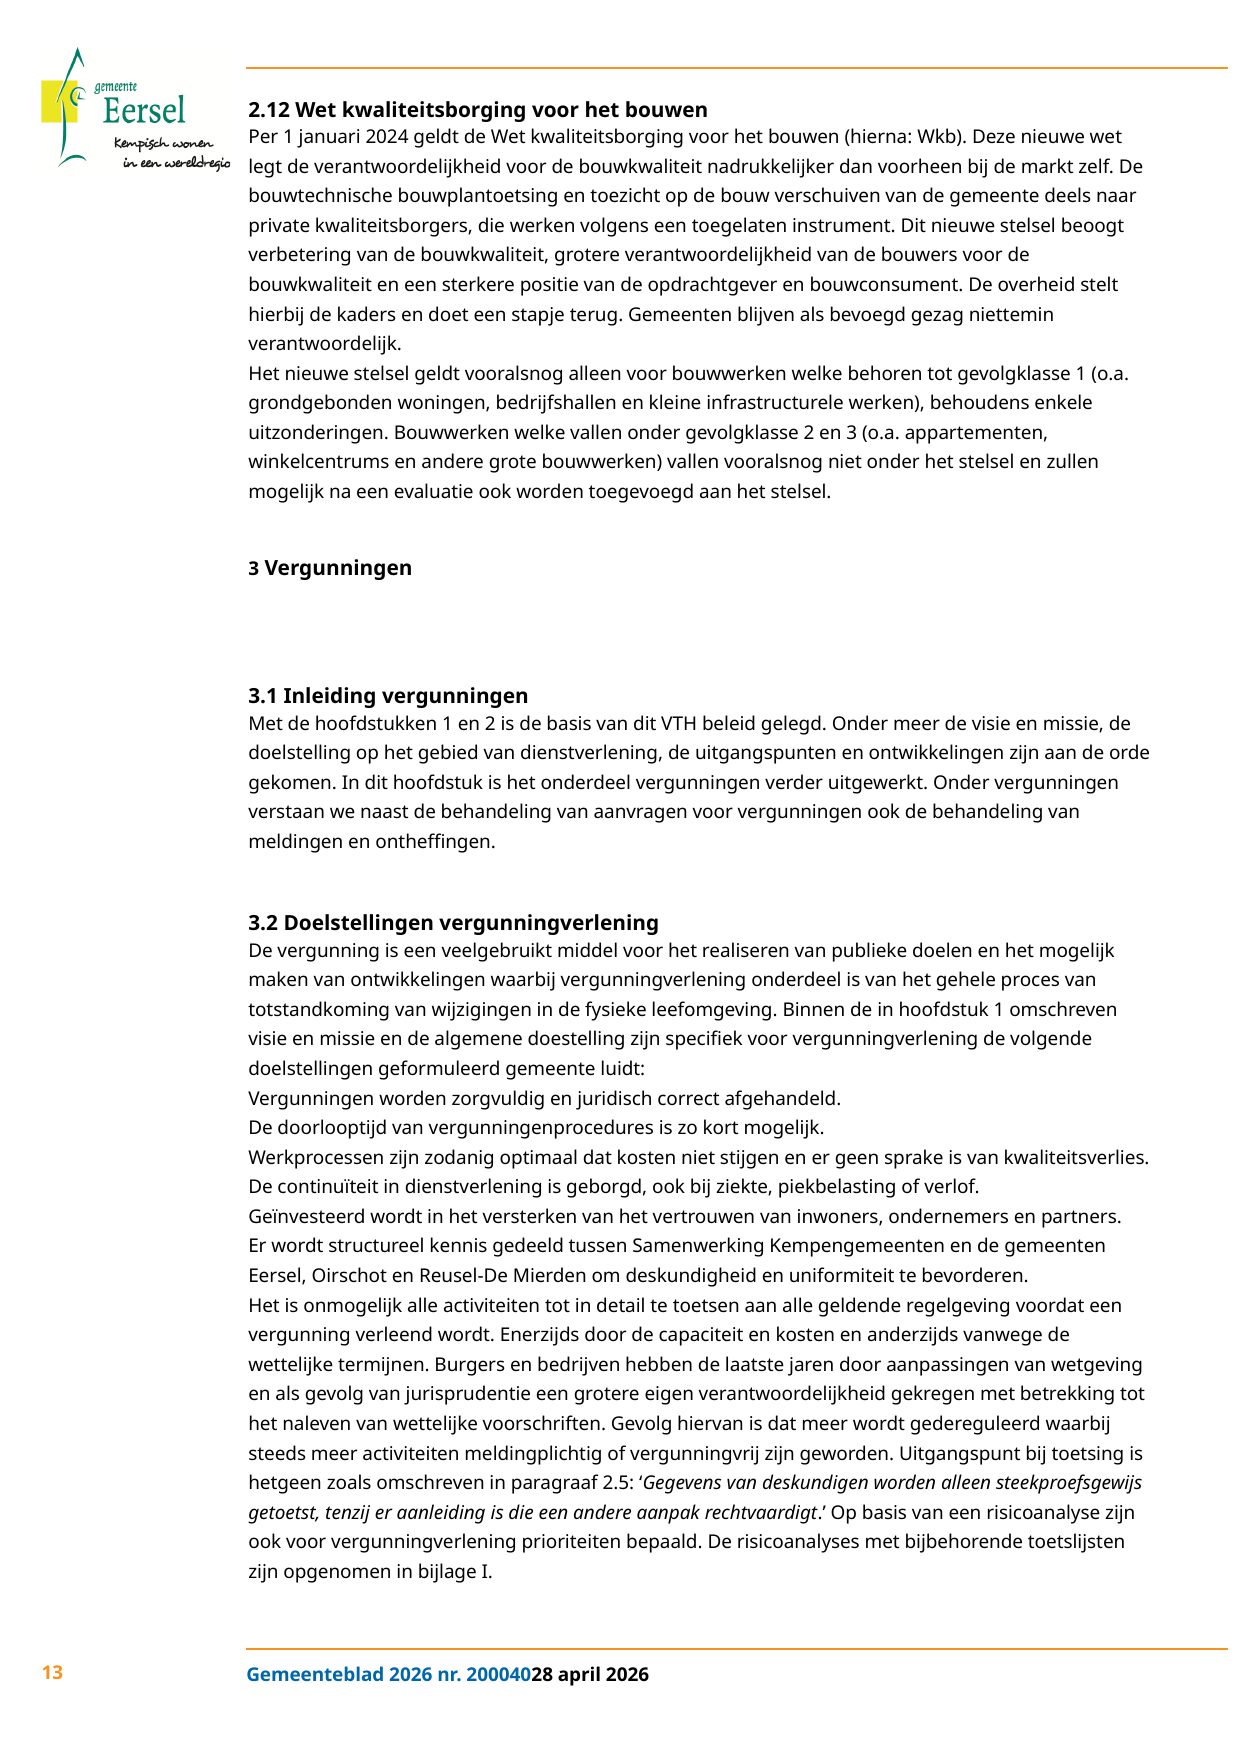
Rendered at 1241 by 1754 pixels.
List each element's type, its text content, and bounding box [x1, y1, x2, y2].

text Het is onmogelijk alle activiteiten tot in detail te toetsen aan alle geldende regelgeving voordat een vergunning verleend wordt. Enerzijds door de capaciteit en kosten en anderzijds vanwege de wettelijke termijnen. Burgers en bedrijven hebben de laatste jaren door aanpassingen van wetgeving en als gevolg van jurisprudentie een grotere eigen verantwoordelijkheid gekregen met betrekking tot het naleven van wettelijke voorschriften. Gevolg hiervan is dat meer wordt gedereguleerd waarbij steeds meer activiteiten meldingplichtig of vergunningvrij zijn geworden. Uitgangspunt bij toetsing is hetgeen zoals omschreven in paragraaf 2.5: ‘Gegevens van deskundigen worden alleen steekproefsgewijs getoetst, tenzij er aanleiding is die een andere aanpak rechtvaardigt.’ Op basis van een risicoanalyse zijn ook voor vergunningverlening prioriteiten bepaald. De risicoanalyses met bijbehorende toetslijsten zijn opgenomen in bijlage I. [248, 1292, 1152, 1584]
text De continuïteit in dienstverlening is geborgd, ook bij ziekte, piekbelasting of verlof. [248, 1173, 1152, 1199]
text De vergunning is een veelgebruikt middel voor het realiseren van publieke doelen en het mogelijk maken van ontwikkelingen waarbij vergunningverlening onderdeel is van het gehele proces van totstandkoming van wijzigingen in de fysieke leefomgeving. Binnen de in hoofdstuk 1 omschreven visie en missie en de algemene doestelling zijn specifiek voor vergunningverlening de volgende doelstellingen geformuleerd gemeente luidt: [248, 937, 1152, 1081]
text Vergunningen worden zorgvuldig en juridisch correct afgehandeld. [248, 1085, 1152, 1110]
text Per 1 januari 2024 geldt de Wet kwaliteitsborging voor het bouwen (hierna: Wkb). Deze nieuwe wet legt de verantwoordelijkheid voor de bouwkwaliteit nadrukkelijker dan voorheen bij de markt zelf. De bouwtechnische bouwplantoetsing en toezicht op de bouw verschuiven van de gemeente deels naar private kwaliteitsborgers, die werken volgens een toegelaten instrument. Dit nieuwe stelsel beoogt verbetering van de bouwkwaliteit, grotere verantwoordelijkheid van de bouwers voor de bouwkwaliteit en een sterkere positie van de opdrachtgever en bouwconsument. De overheid stelt hierbij de kaders en doet een stapje terug. Gemeenten blijven als bevoegd gezag niettemin verantwoordelijk. [248, 123, 1152, 356]
picture [41, 47, 231, 172]
text 3 Vergunningen [248, 553, 1152, 582]
text Er wordt structureel kennis gedeeld tussen Samenwerking Kempengemeenten en de gemeenten Eersel, Oirschot en Reusel-De Mierden om deskundigheid en uniformiteit te bevorderen. [248, 1233, 1152, 1288]
text Werkprocessen zijn zodanig optimaal dat kosten niet stijgen en er geen sprake is van kwaliteitsverlies. [248, 1144, 1152, 1169]
text Geïnvesteerd wordt in het versterken van het vertrouwen van inwoners, ondernemers en partners. [248, 1203, 1152, 1229]
text 3.1 Inleiding vergunningen [248, 682, 1152, 710]
text Met de hoofdstukken 1 en 2 is de basis van dit VTH beleid gelegd. Onder meer de visie en missie, de doelstelling op het gebied van dienstverlening, de uitgangspunten en ontwikkelingen zijn aan de orde gekomen. In dit hoofdstuk is het onderdeel vergunningen verder uitgewerkt. Onder vergunningen verstaan we naast de behandeling van aanvragen voor vergunningen ook de behandeling van meldingen en ontheffingen. [248, 710, 1152, 854]
text 3.2 Doelstellingen vergunningverlening [248, 908, 1152, 937]
text Het nieuwe stelsel geldt vooralsnog alleen voor bouwwerken welke behoren tot gevolgklasse 1 (o.a. grondgebonden woningen, bedrijfshallen en kleine infrastructurele werken), behoudens enkele uitzonderingen. Bouwwerken welke vallen onder gevolgklasse 2 en 3 (o.a. appartementen, winkelcentrums en andere grote bouwwerken) vallen vooralsnog niet onder het stelsel en zullen mogelijk na een evaluatie ook worden toegevoegd aan het stelsel. [248, 360, 1152, 504]
text De doorlooptijd van vergunningenprocedures is zo kort mogelijk. [248, 1114, 1152, 1140]
text 2.12 Wet kwaliteitsborging voor het bouwen [248, 95, 1152, 123]
